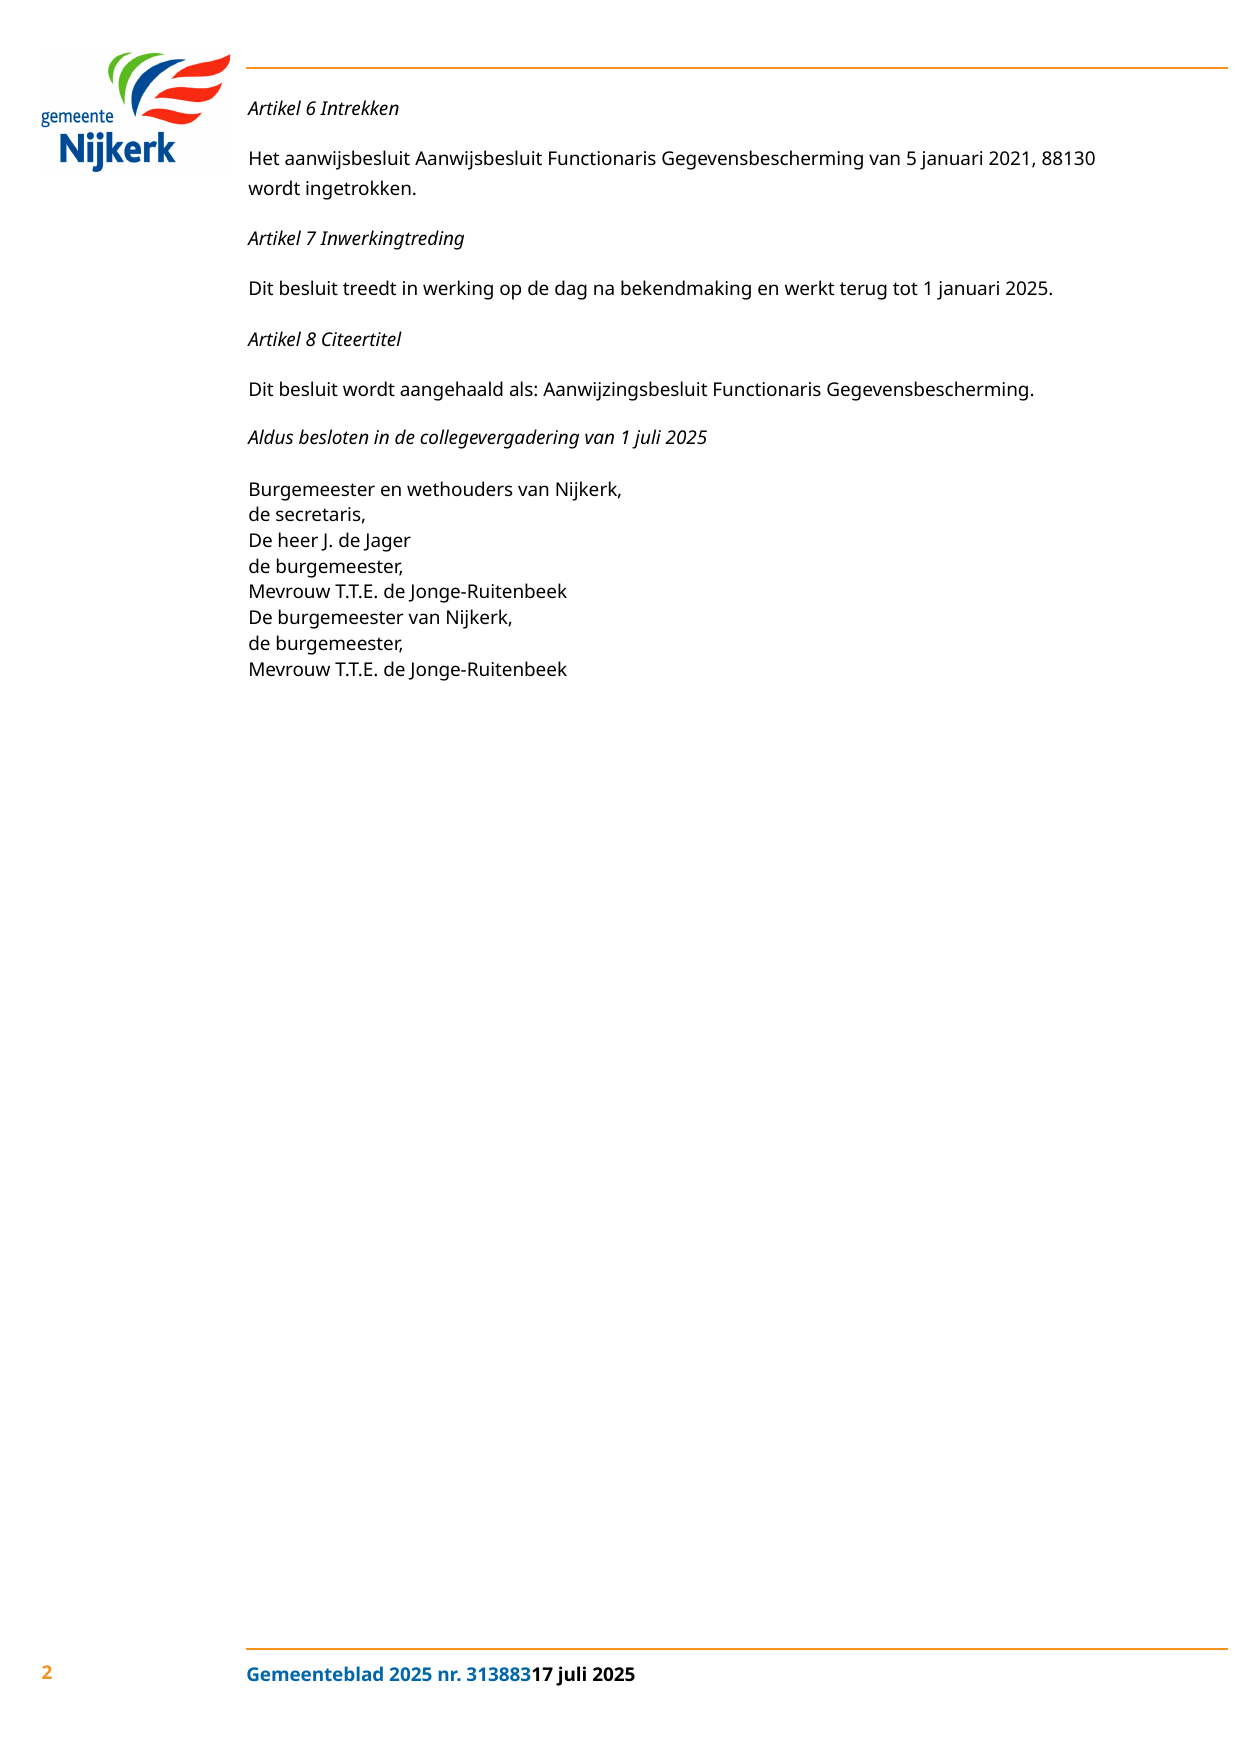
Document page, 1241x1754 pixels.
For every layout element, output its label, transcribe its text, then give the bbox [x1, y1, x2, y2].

text Dit besluit treedt in werking op de dag na bekendmaking en werkt terug tot 1 januari 2025. [248, 276, 1152, 301]
picture [41, 47, 231, 172]
text de secretaris, [248, 501, 1152, 527]
text de burgemeester, [248, 630, 1152, 656]
text de burgemeester, [248, 553, 1152, 579]
text Artikel 6 Intrekken [248, 95, 1152, 121]
text Mevrouw T.T.E. de Jonge-Ruitenbeek [248, 579, 1152, 604]
text Dit besluit wordt aangehaald als: Aanwijzingsbesluit Functionaris Gegevensbescherming. [248, 376, 1152, 402]
text Mevrouw T.T.E. de Jonge-Ruitenbeek [248, 656, 1152, 682]
text Aldus besloten in de collegevergadering van 1 juli 2025 [248, 424, 1152, 450]
text Artikel 8 Citeertitel [248, 326, 1152, 352]
text De burgemeester van Nijkerk, [248, 604, 1152, 630]
text De heer J. de Jager [248, 527, 1152, 553]
text Artikel 7 Inwerkingtreding [248, 225, 1152, 251]
text Het aanwijsbesluit Aanwijsbesluit Functionaris Gegevensbescherming van 5 januari 2021, 88130 wordt ingetrokken. [248, 145, 1152, 201]
text Burgemeester en wethouders van Nijkerk, [248, 476, 1152, 501]
